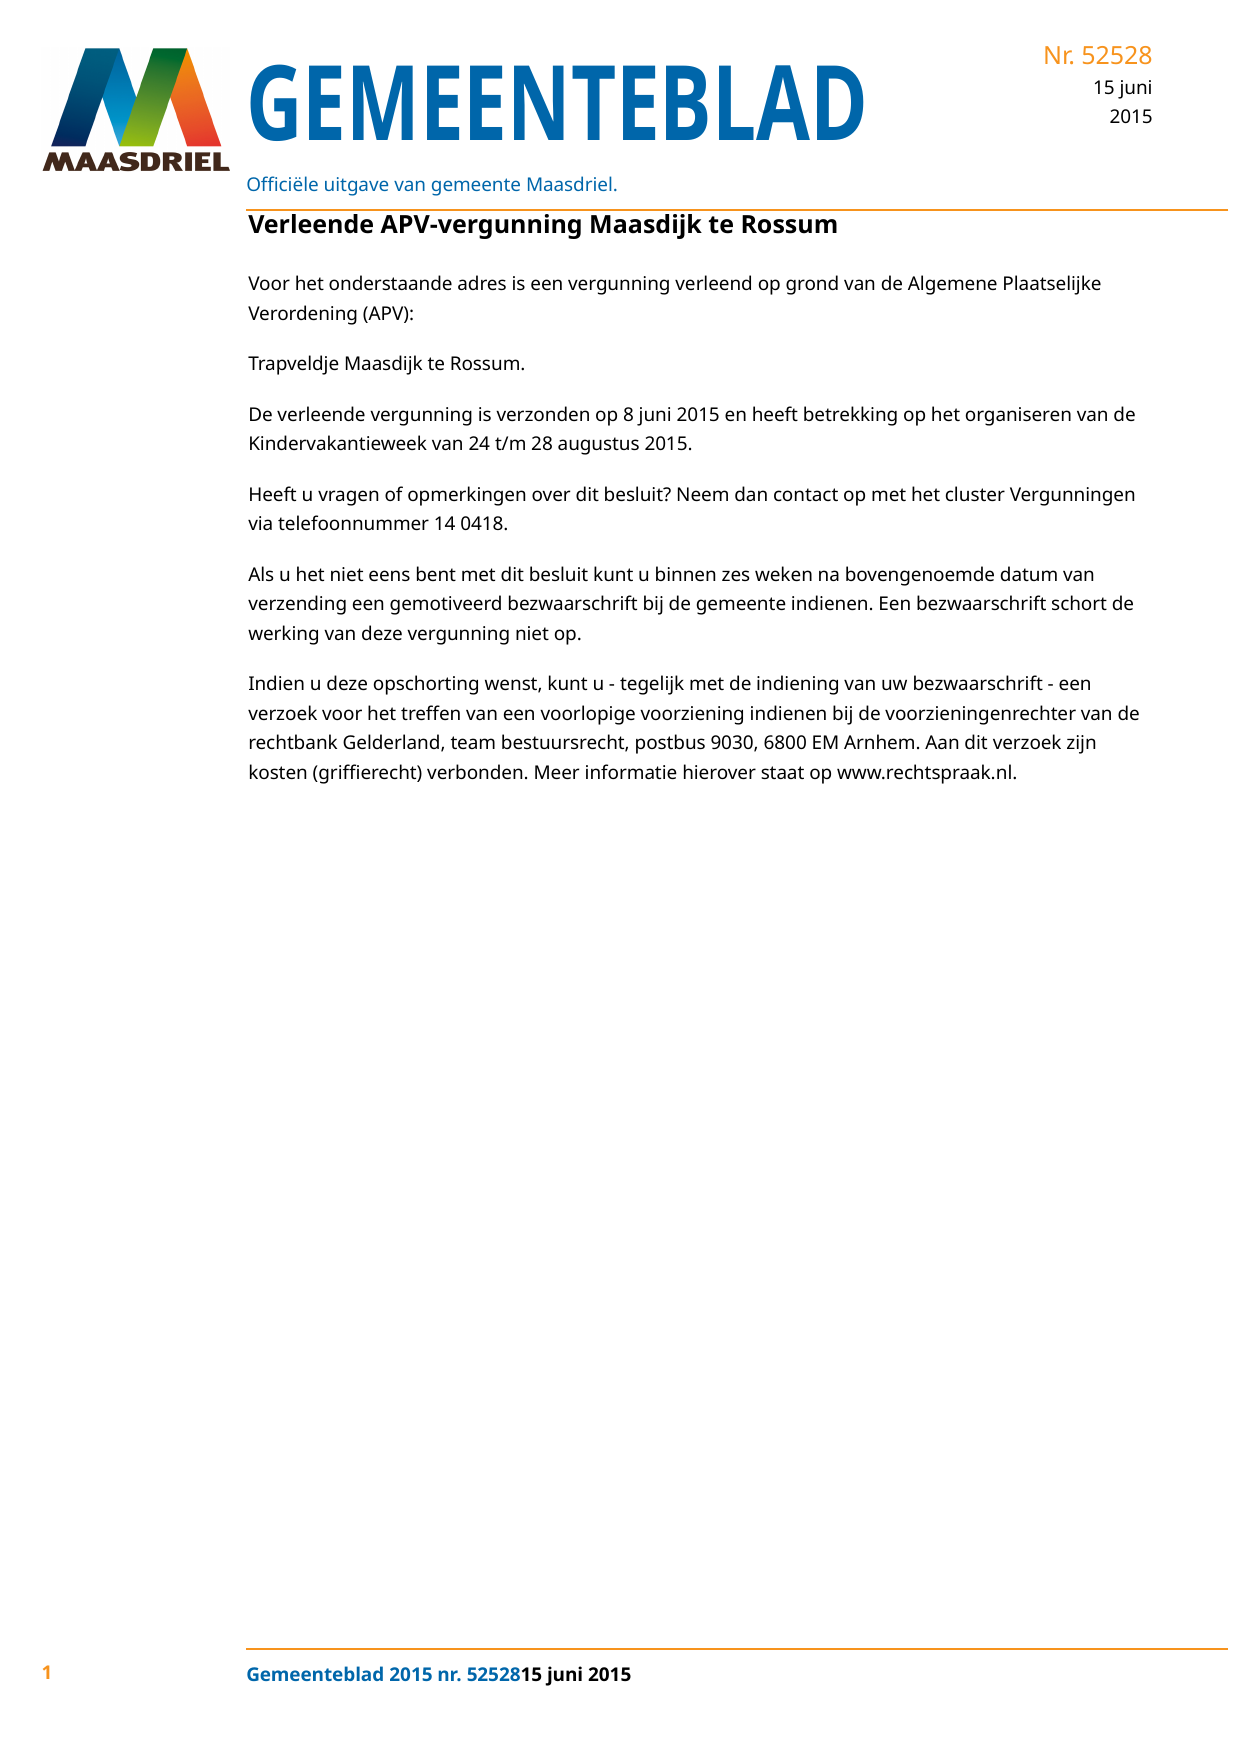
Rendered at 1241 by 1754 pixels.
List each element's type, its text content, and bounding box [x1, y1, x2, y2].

text Heeft u vragen of opmerkingen over dit besluit? Neem dan contact op met het cluster Vergunningen via telefoonnummer 14 0418. [248, 481, 1152, 536]
text Voor het onderstaande adres is een vergunning verleend op grond van de Algemene Plaatselijke Verordening (APV): [248, 270, 1152, 326]
picture [41, 47, 231, 172]
text Trapveldje Maasdijk te Rossum. [248, 350, 1152, 376]
text De verleende vergunning is verzonden op 8 juni 2015 en heeft betrekking op het organiseren van de Kindervakantieweek van 24 t/m 28 augustus 2015. [248, 401, 1152, 456]
text Indien u deze opschorting wenst, kunt u - tegelijk met de indiening van uw bezwaarschrift - een verzoek voor het treffen van een voorlopige voorziening indienen bij de voorzieningenrechter van de rechtbank Gelderland, team bestuursrecht, postbus 9030, 6800 EM Arnhem. Aan dit verzoek zijn kosten (griffierecht) verbonden. Meer informatie hierover staat op www.rechtspraak.nl. [248, 670, 1152, 785]
text Als u het niet eens bent met dit besluit kunt u binnen zes weken na bovengenoemde datum van verzending een gemotiveerd bezwaarschrift bij de gemeente indienen. Een bezwaarschrift schort de werking van deze vergunning niet op. [248, 561, 1152, 646]
text Verleende APV-vergunning Maasdijk te Rossum [248, 211, 1152, 241]
